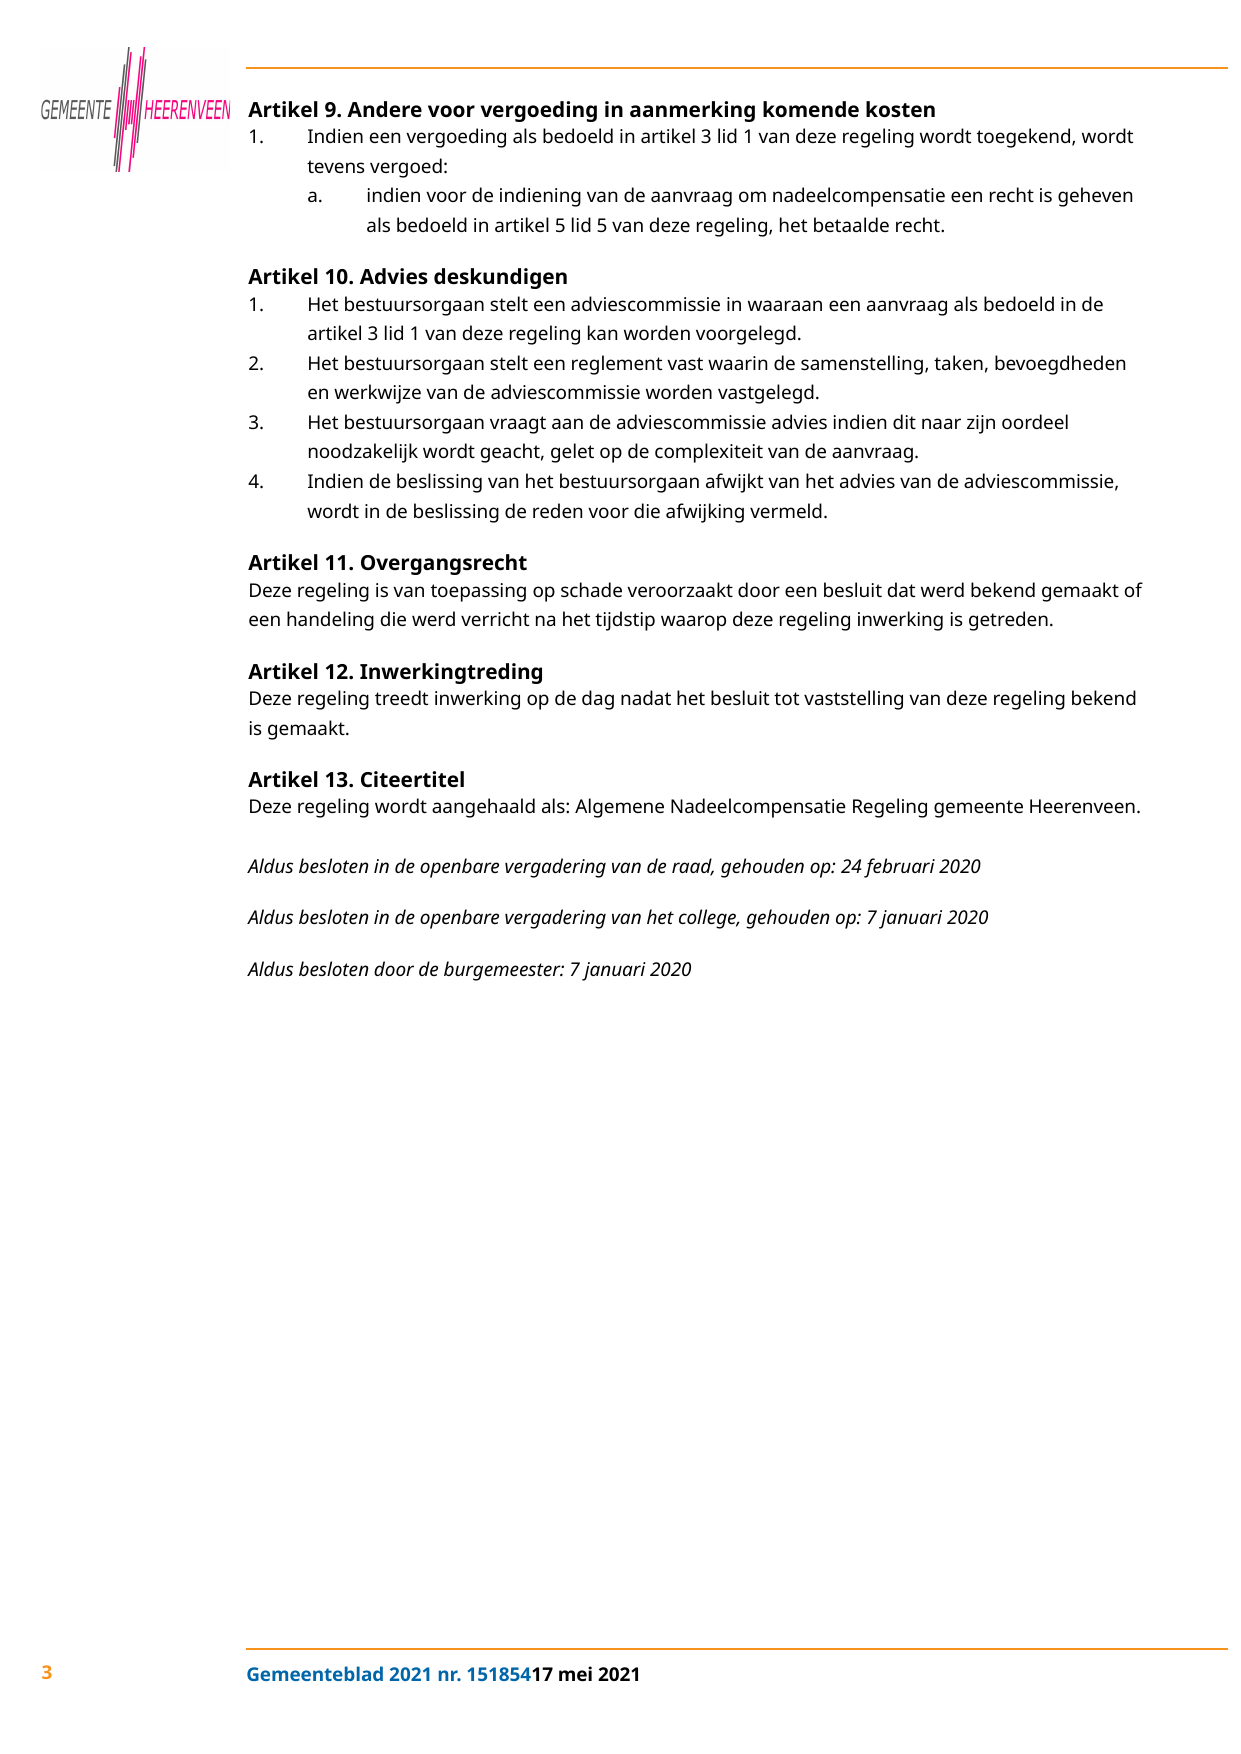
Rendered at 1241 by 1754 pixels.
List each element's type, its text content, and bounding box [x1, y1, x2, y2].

list Het bestuursorgaan vraagt aan de adviescommissie advies indien dit naar zijn oordeel noodzakelijk wordt geacht, gelet op de complexiteit van de aanvraag. [248, 409, 1152, 464]
text Artikel 12. Inwerkingtreding [248, 657, 1152, 685]
text Deze regeling wordt aangehaald als: Algemene Nadeelcompensatie Regeling gemeente Heerenveen. [248, 794, 1152, 819]
list Indien een vergoeding als bedoeld in artikel 3 lid 1 van deze regeling wordt toegekend, wordt tevens vergoed: [248, 123, 1152, 178]
text Artikel 11. Overgangsrecht [248, 548, 1152, 577]
list Het bestuursorgaan stelt een reglement vast waarin de samenstelling, taken, bevoegdheden en werkwijze van de adviescommissie worden vastgelegd. [248, 350, 1152, 405]
list indien voor de indiening van de aanvraag om nadeelcompensatie een recht is geheven als bedoeld in artikel 5 lid 5 van deze regeling, het betaalde recht. [307, 182, 1152, 238]
text Deze regeling is van toepassing op schade veroorzaakt door een besluit dat werd bekend gemaakt of een handeling die werd verricht na het tijdstip waarop deze regeling inwerking is getreden. [248, 577, 1152, 632]
text Aldus besloten in de openbare vergadering van de raad, gehouden op: 24 februari 2020 [248, 853, 1152, 878]
text Artikel 9. Andere voor vergoeding in aanmerking komende kosten [248, 95, 1152, 123]
text Aldus besloten in de openbare vergadering van het college, gehouden op: 7 januari 2020 [248, 904, 1152, 930]
text Artikel 10. Advies deskundigen [248, 262, 1152, 291]
list Het bestuursorgaan stelt een adviescommissie in waaraan een aanvraag als bedoeld in de artikel 3 lid 1 van deze regeling kan worden voorgelegd. [248, 291, 1152, 346]
text Aldus besloten door de burgemeester: 7 januari 2020 [248, 956, 1152, 981]
picture [41, 47, 231, 172]
text Artikel 13. Citeertitel [248, 765, 1152, 794]
list Indien de beslissing van het bestuursorgaan afwijkt van het advies van de adviescommissie, wordt in de beslissing de reden voor die afwijking vermeld. [248, 468, 1152, 524]
text Deze regeling treedt inwerking op de dag nadat het besluit tot vaststelling van deze regeling bekend is gemaakt. [248, 685, 1152, 741]
